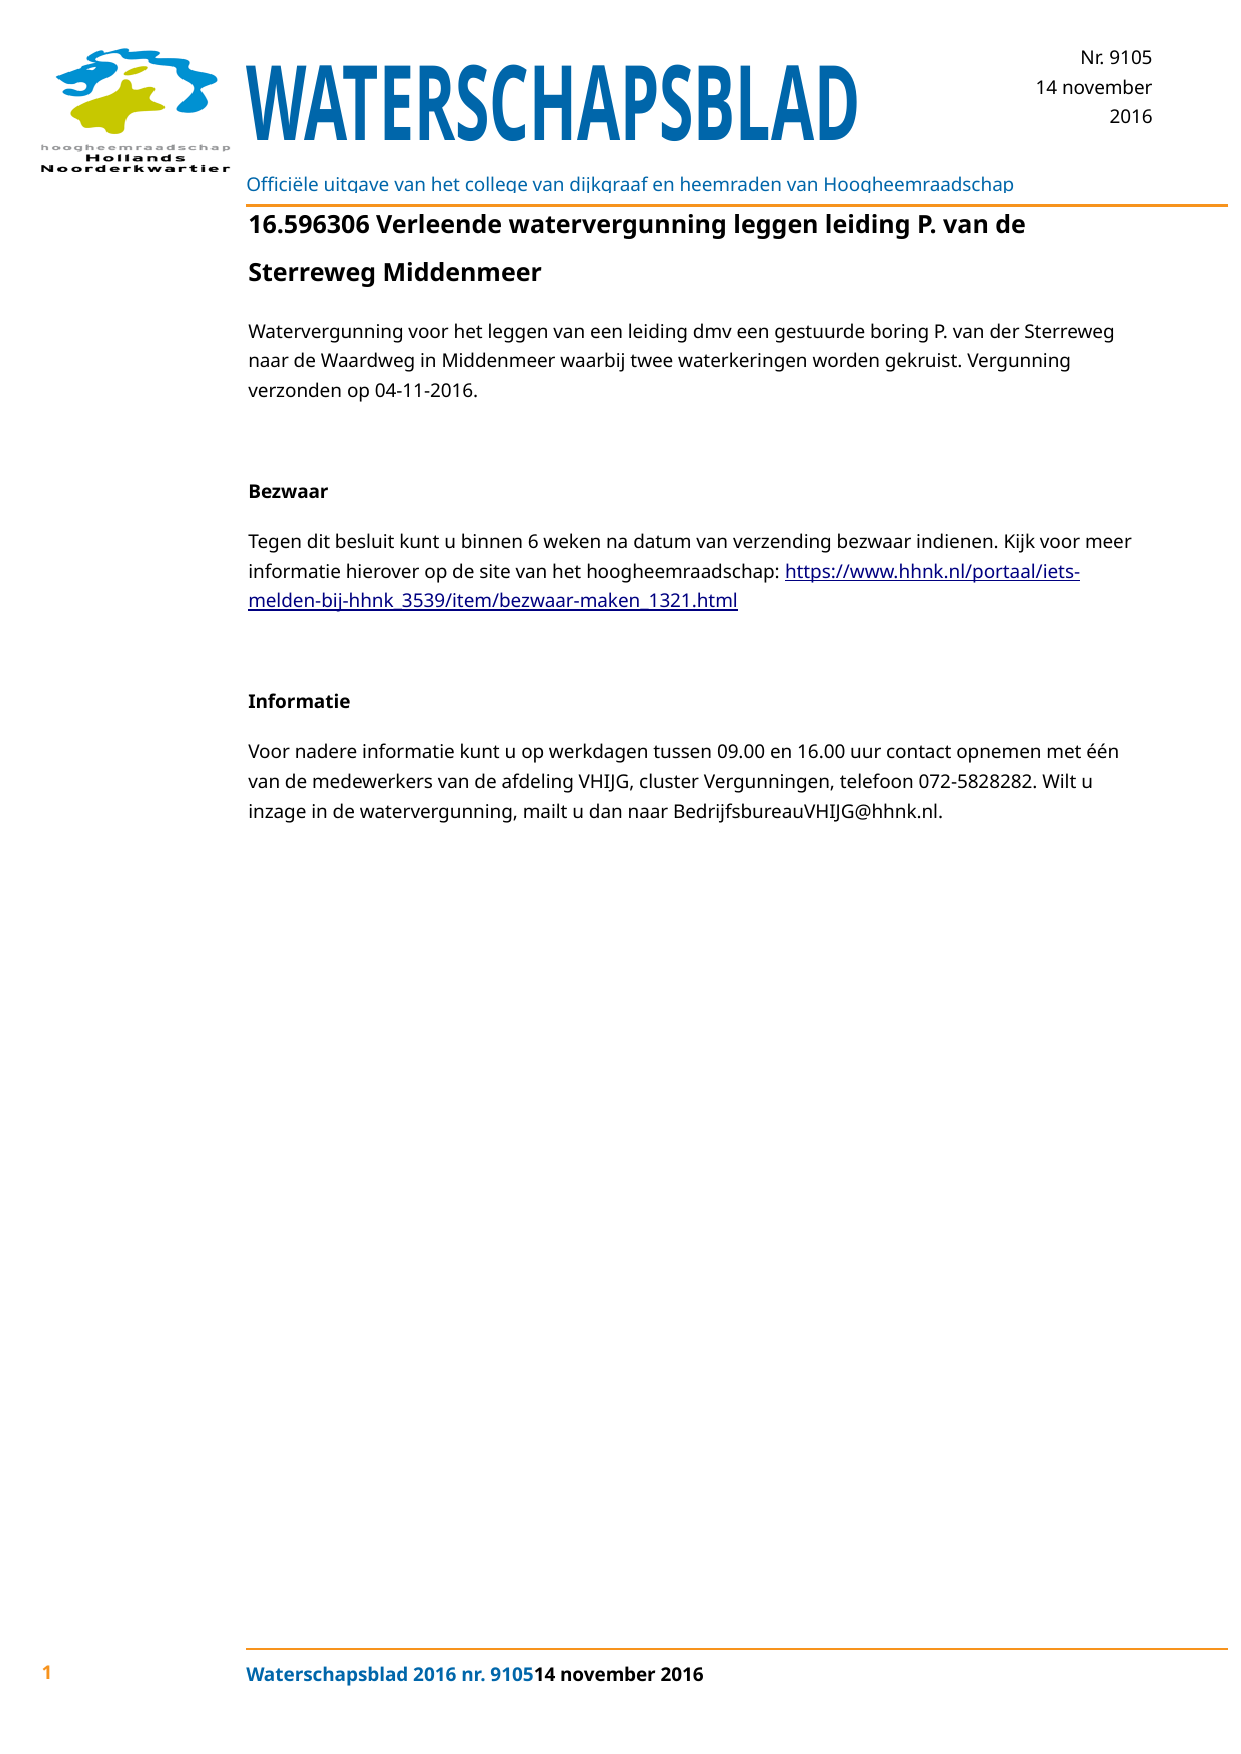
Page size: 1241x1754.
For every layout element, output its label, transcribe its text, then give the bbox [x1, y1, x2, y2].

text Watervergunning voor het leggen van een leiding dmv een gestuurde boring P. van der Sterreweg naar de Waardweg in Middenmeer waarbij twee waterkeringen worden gekruist. Vergunning verzonden op 04-11-2016. [248, 318, 1152, 403]
text 16.596306 Verleende watervergunning leggen leiding P. van de Sterreweg Middenmeer [248, 207, 1152, 288]
text Tegen dit besluit kunt u binnen 6 weken na datum van verzending bezwaar indienen. Kijk voor meer informatie hierover op de site van het hoogheemraadschap: https://www.hhnk.nl/portaal/iets-melden-bij-hhnk_3539/item/bezwaar-maken_1321.html [248, 528, 1152, 613]
text Bezwaar [248, 478, 1152, 504]
text Voor nadere informatie kunt u op werkdagen tussen 09.00 en 16.00 uur contact opnemen met één van de medewerkers van de afdeling VHIJG, cluster Vergunningen, telefoon 072-5828282. Wilt u inzage in de watervergunning, mailt u dan naar BedrijfsbureauVHIJG@hhnk.nl. [248, 739, 1152, 824]
text Informatie [248, 688, 1152, 714]
picture [41, 47, 231, 172]
